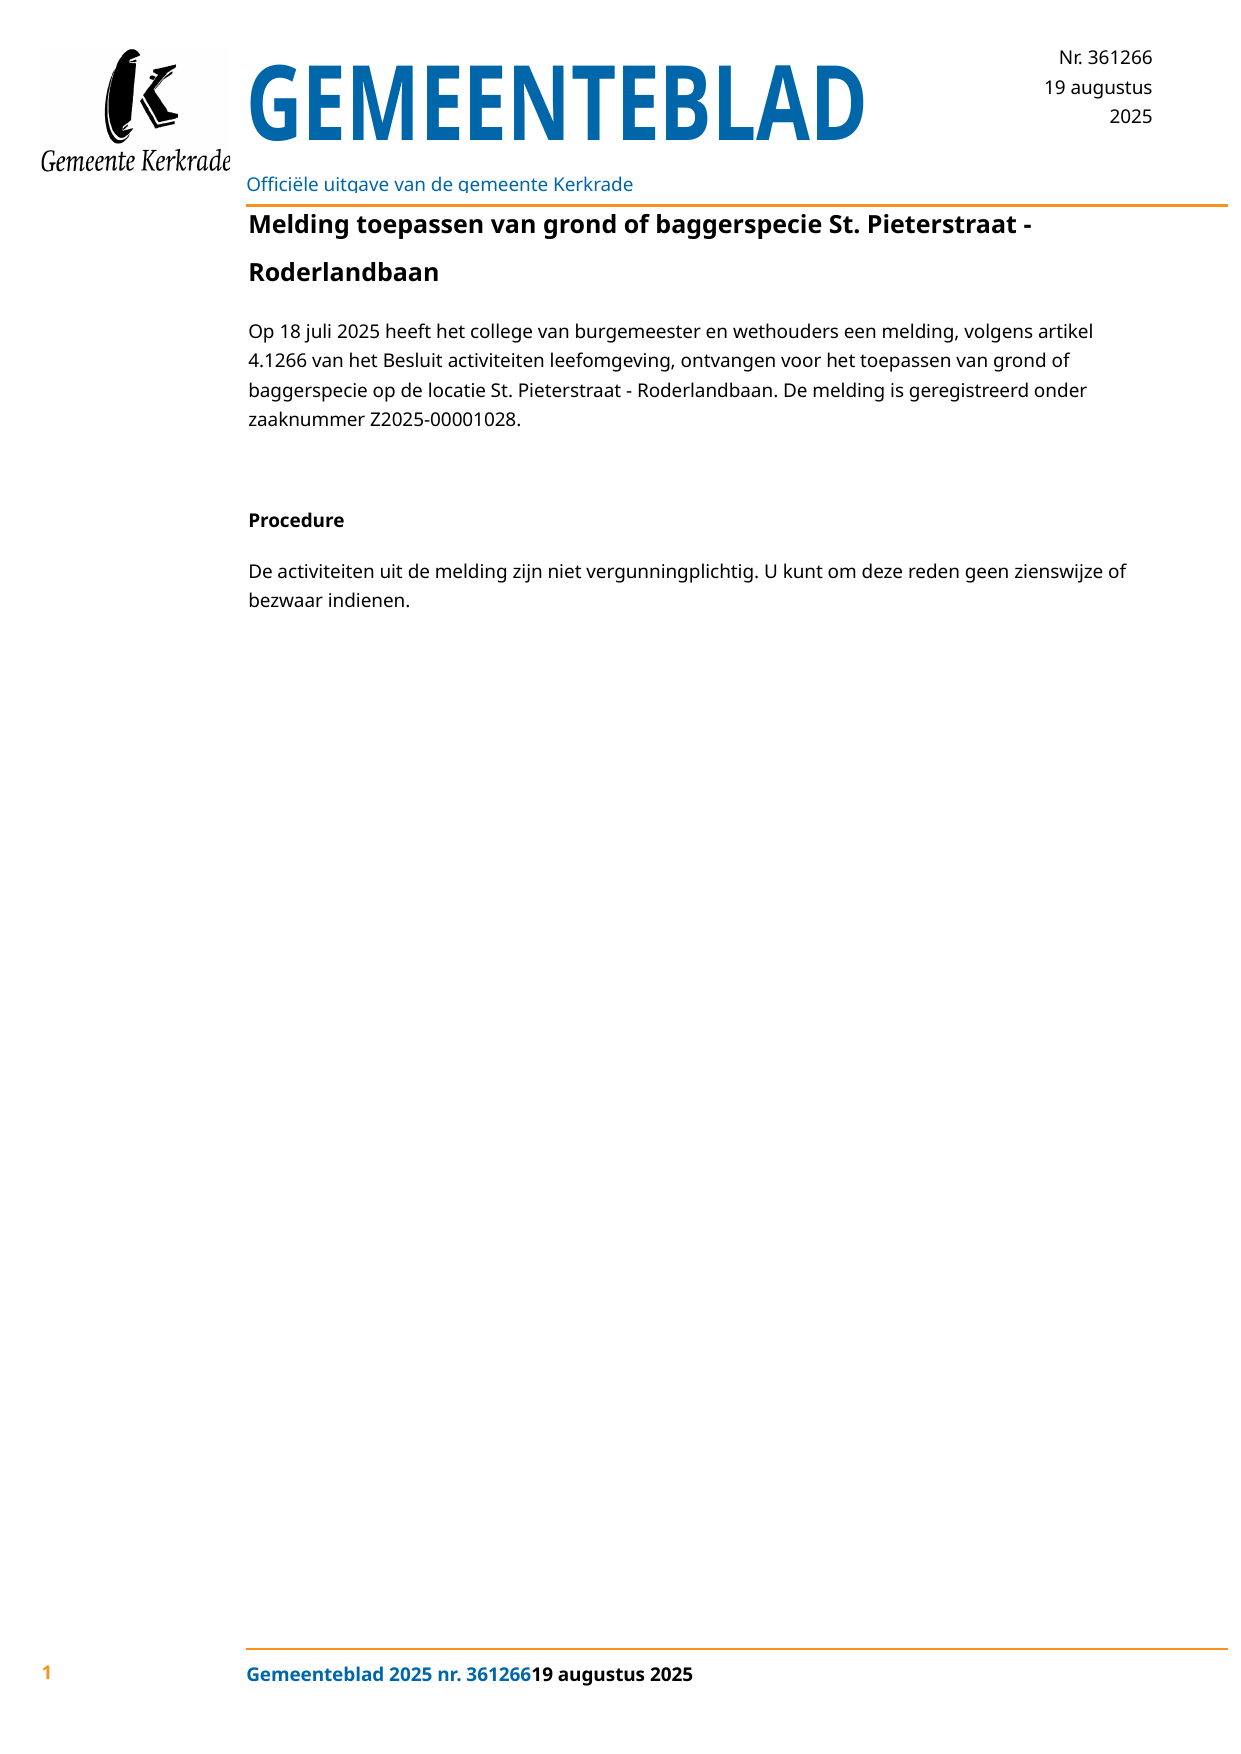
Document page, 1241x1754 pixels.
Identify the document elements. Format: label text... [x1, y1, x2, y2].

text Procedure [248, 507, 1152, 533]
text Op 18 juli 2025 heeft het college van burgemeester en wethouders een melding, volgens artikel 4.1266 van het Besluit activiteiten leefomgeving, ontvangen voor het toepassen van grond of baggerspecie op de locatie St. Pieterstraat - Roderlandbaan. De melding is geregistreerd onder zaaknummer Z2025-00001028. [248, 318, 1152, 432]
text Melding toepassen van grond of baggerspecie St. Pieterstraat - Roderlandbaan [248, 207, 1152, 288]
picture [41, 47, 231, 172]
text De activiteiten uit de melding zijn niet vergunningplichtig. U kunt om deze reden geen zienswijze of bezwaar indienen. [248, 558, 1152, 613]
